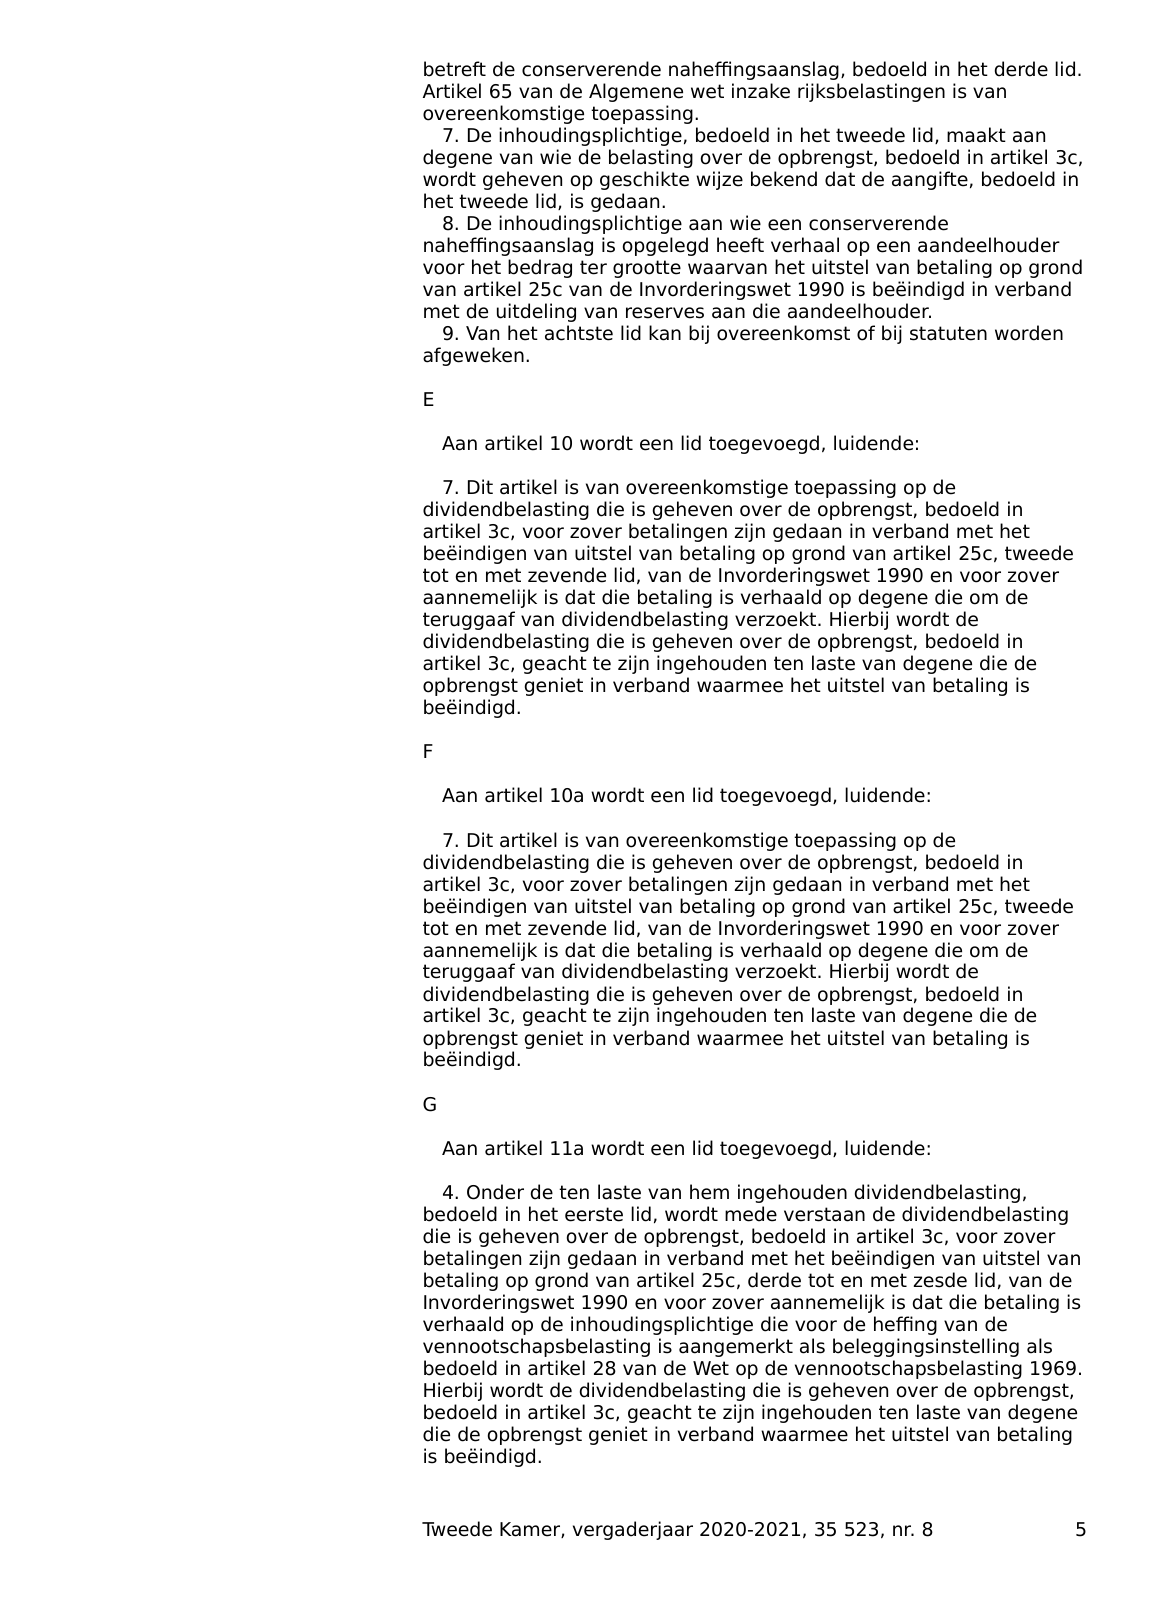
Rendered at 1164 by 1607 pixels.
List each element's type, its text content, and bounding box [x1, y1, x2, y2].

text F [422, 741, 1087, 763]
text Aan artikel 10a wordt een lid toegevoegd, luidende: [422, 785, 1087, 807]
text 8. De inhoudingsplichtige aan wie een conserverende naheffingsaanslag is opgelegd heeft verhaal op een aandeelhouder voor het bedrag ter grootte waarvan het uitstel van betaling op grond van artikel 25c van de Invorderingswet 1990 is beëindigd in verband met de uitdeling van reserves aan die aandeelhouder. [422, 213, 1087, 323]
text Aan artikel 10 wordt een lid toegevoegd, luidende: [422, 433, 1087, 455]
text G [422, 1093, 1087, 1116]
text Aan artikel 11a wordt een lid toegevoegd, luidende: [422, 1138, 1087, 1160]
text 7. Dit artikel is van overeenkomstige toepassing op de dividendbelasting die is geheven over de opbrengst, bedoeld in artikel 3c, voor zover betalingen zijn gedaan in verband met het beëindigen van uitstel van betaling op grond van artikel 25c, tweede tot en met zevende lid, van de Invorderingswet 1990 en voor zover aannemelijk is dat die betaling is verhaald op degene die om de teruggaaf van dividendbelasting verzoekt. Hierbij wordt de dividendbelasting die is geheven over de opbrengst, bedoeld in artikel 3c, geacht te zijn ingehouden ten laste van degene die de opbrengst geniet in verband waarmee het uitstel van betaling is beëindigd. [422, 829, 1087, 1071]
text 9. Van het achtste lid kan bij overeenkomst of bij statuten worden afgeweken. [422, 323, 1087, 367]
text 4. Onder de ten laste van hem ingehouden dividendbelasting, bedoeld in het eerste lid, wordt mede verstaan de dividendbelasting die is geheven over de opbrengst, bedoeld in artikel 3c, voor zover betalingen zijn gedaan in verband met het beëindigen van uitstel van betaling op grond van artikel 25c, derde tot en met zesde lid, van de Invorderingswet 1990 en voor zover aannemelijk is dat die betaling is verhaald op de inhoudingsplichtige die voor de heffing van de vennootschapsbelasting is aangemerkt als beleggingsinstelling als bedoeld in artikel 28 van de Wet op de vennootschapsbelasting 1969. Hierbij wordt de dividendbelasting die is geheven over de opbrengst, bedoeld in artikel 3c, geacht te zijn ingehouden ten laste van degene die de opbrengst geniet in verband waarmee het uitstel van betaling is beëindigd. [422, 1182, 1087, 1468]
text betreft de conserverende naheffingsaanslag, bedoeld in het derde lid. Artikel 65 van de Algemene wet inzake rijksbelastingen is van overeenkomstige toepassing. [422, 59, 1087, 125]
text E [422, 389, 1087, 411]
text 7. Dit artikel is van overeenkomstige toepassing op de dividendbelasting die is geheven over de opbrengst, bedoeld in artikel 3c, voor zover betalingen zijn gedaan in verband met het beëindigen van uitstel van betaling op grond van artikel 25c, tweede tot en met zevende lid, van de Invorderingswet 1990 en voor zover aannemelijk is dat die betaling is verhaald op degene die om de teruggaaf van dividendbelasting verzoekt. Hierbij wordt de dividendbelasting die is geheven over de opbrengst, bedoeld in artikel 3c, geacht te zijn ingehouden ten laste van degene die de opbrengst geniet in verband waarmee het uitstel van betaling is beëindigd. [422, 477, 1087, 719]
text 7. De inhoudingsplichtige, bedoeld in het tweede lid, maakt aan degene van wie de belasting over de opbrengst, bedoeld in artikel 3c, wordt geheven op geschikte wijze bekend dat de aangifte, bedoeld in het tweede lid, is gedaan. [422, 125, 1087, 213]
